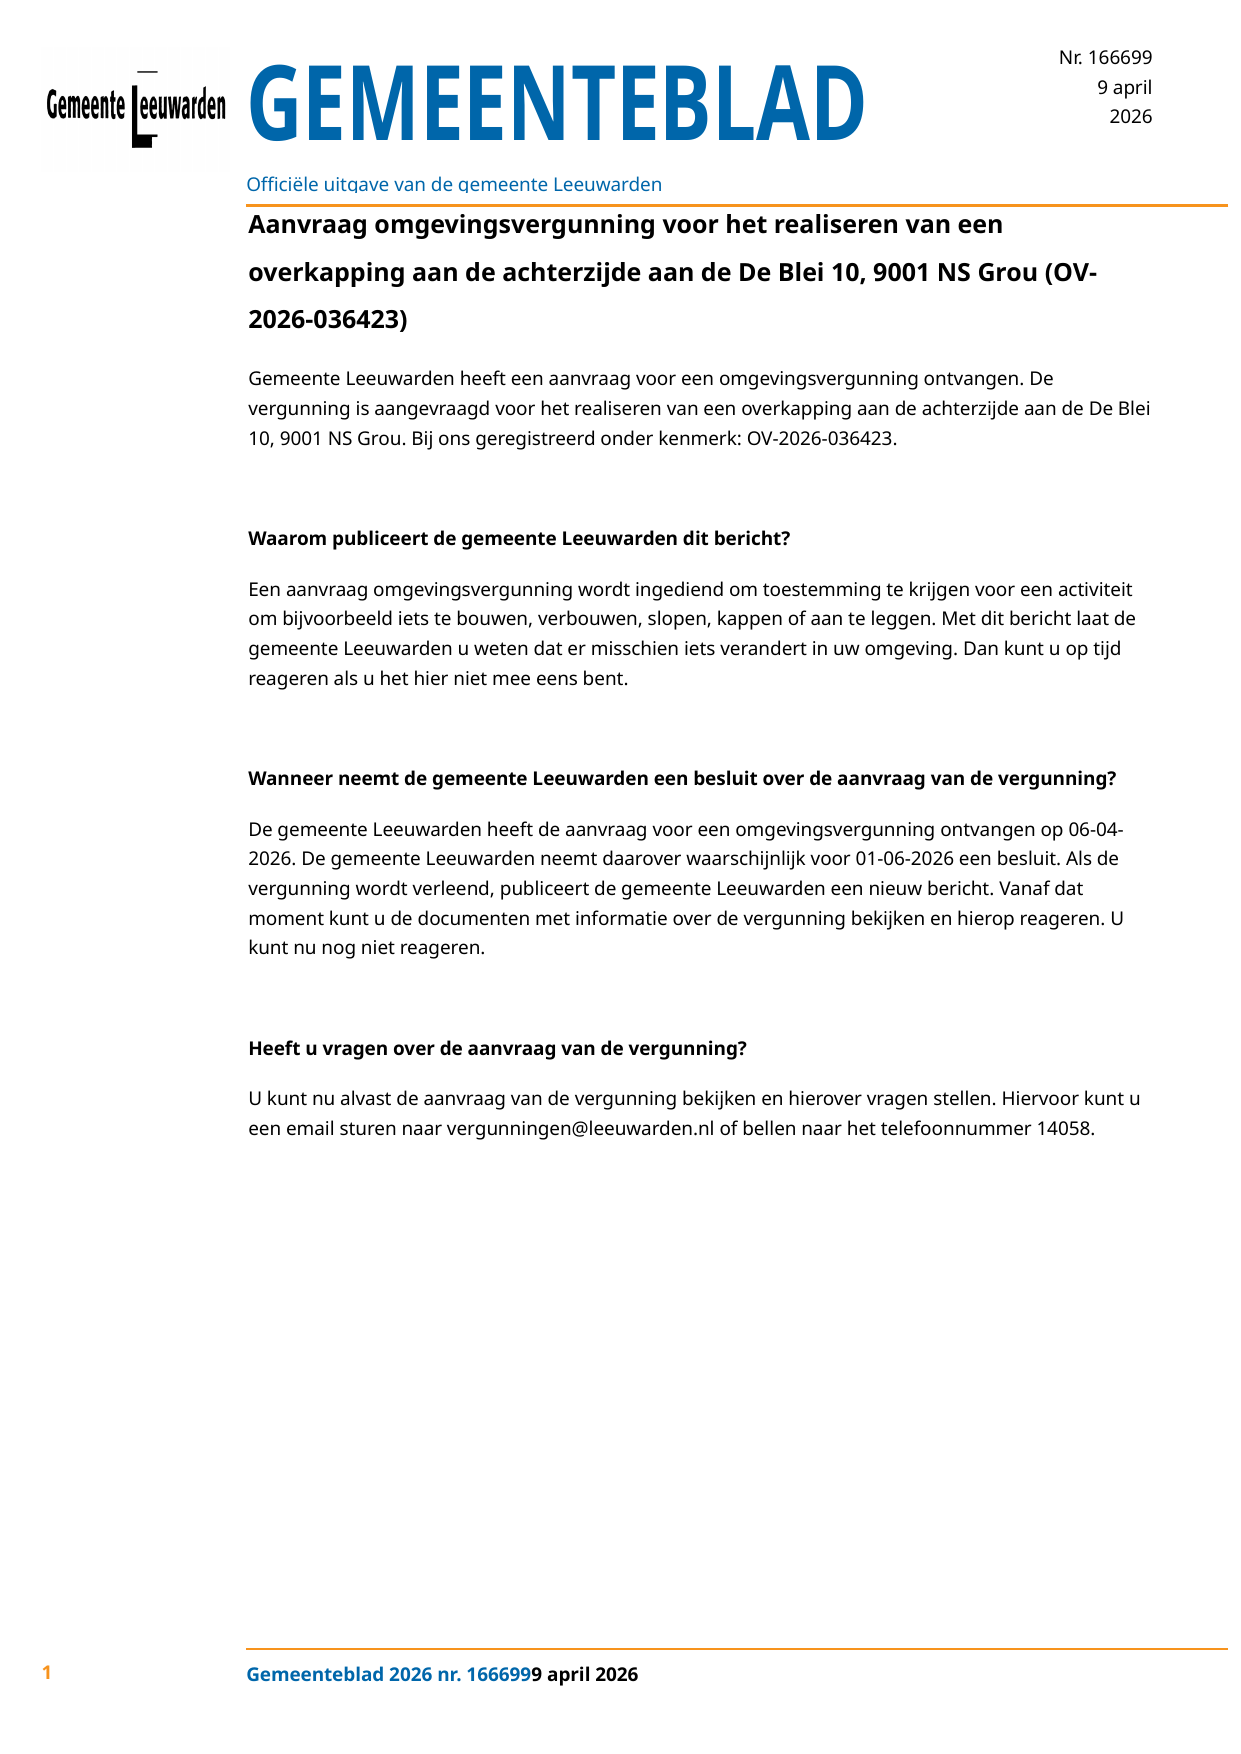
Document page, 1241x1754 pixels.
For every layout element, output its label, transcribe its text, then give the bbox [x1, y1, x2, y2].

text De gemeente Leeuwarden heeft de aanvraag voor een omgevingsvergunning ontvangen op 06-04-2026. De gemeente Leeuwarden neemt daarover waarschijnlijk voor 01-06-2026 een besluit. Als de vergunning wordt verleend, publiceert de gemeente Leeuwarden een nieuw bericht. Vanaf dat moment kunt u de documenten met informatie over de vergunning bekijken en hierop reageren. U kunt nu nog niet reageren. [248, 816, 1152, 960]
text Een aanvraag omgevingsvergunning wordt ingediend om toestemming te krijgen voor een activiteit om bijvoorbeeld iets te bouwen, verbouwen, slopen, kappen of aan te leggen. Met dit bericht laat de gemeente Leeuwarden u weten dat er misschien iets verandert in uw omgeving. Dan kunt u op tijd reageren als u het hier niet mee eens bent. [248, 576, 1152, 690]
text Waarom publiceert de gemeente Leeuwarden dit bericht? [248, 526, 1152, 551]
text Aanvraag omgevingsvergunning voor het realiseren van een overkapping aan de achterzijde aan de De Blei 10, 9001 NS Grou (OV-2026-036423) [248, 207, 1152, 336]
text Heeft u vragen over de aanvraag van de vergunning? [248, 1035, 1152, 1061]
text U kunt nu alvast de aanvraag van de vergunning bekijken en hierover vragen stellen. Hiervoor kunt u een email sturen naar vergunningen@leeuwarden.nl of bellen naar het telefoonnummer 14058. [248, 1086, 1152, 1141]
text Gemeente Leeuwarden heeft een aanvraag voor een omgevingsvergunning ontvangen. De vergunning is aangevraagd voor het realiseren van een overkapping aan de achterzijde aan de De Blei 10, 9001 NS Grou. Bij ons geregistreerd onder kenmerk: OV-2026-036423. [248, 366, 1152, 450]
picture [41, 47, 231, 172]
text Wanneer neemt de gemeente Leeuwarden een besluit over de aanvraag van de vergunning? [248, 766, 1152, 791]
